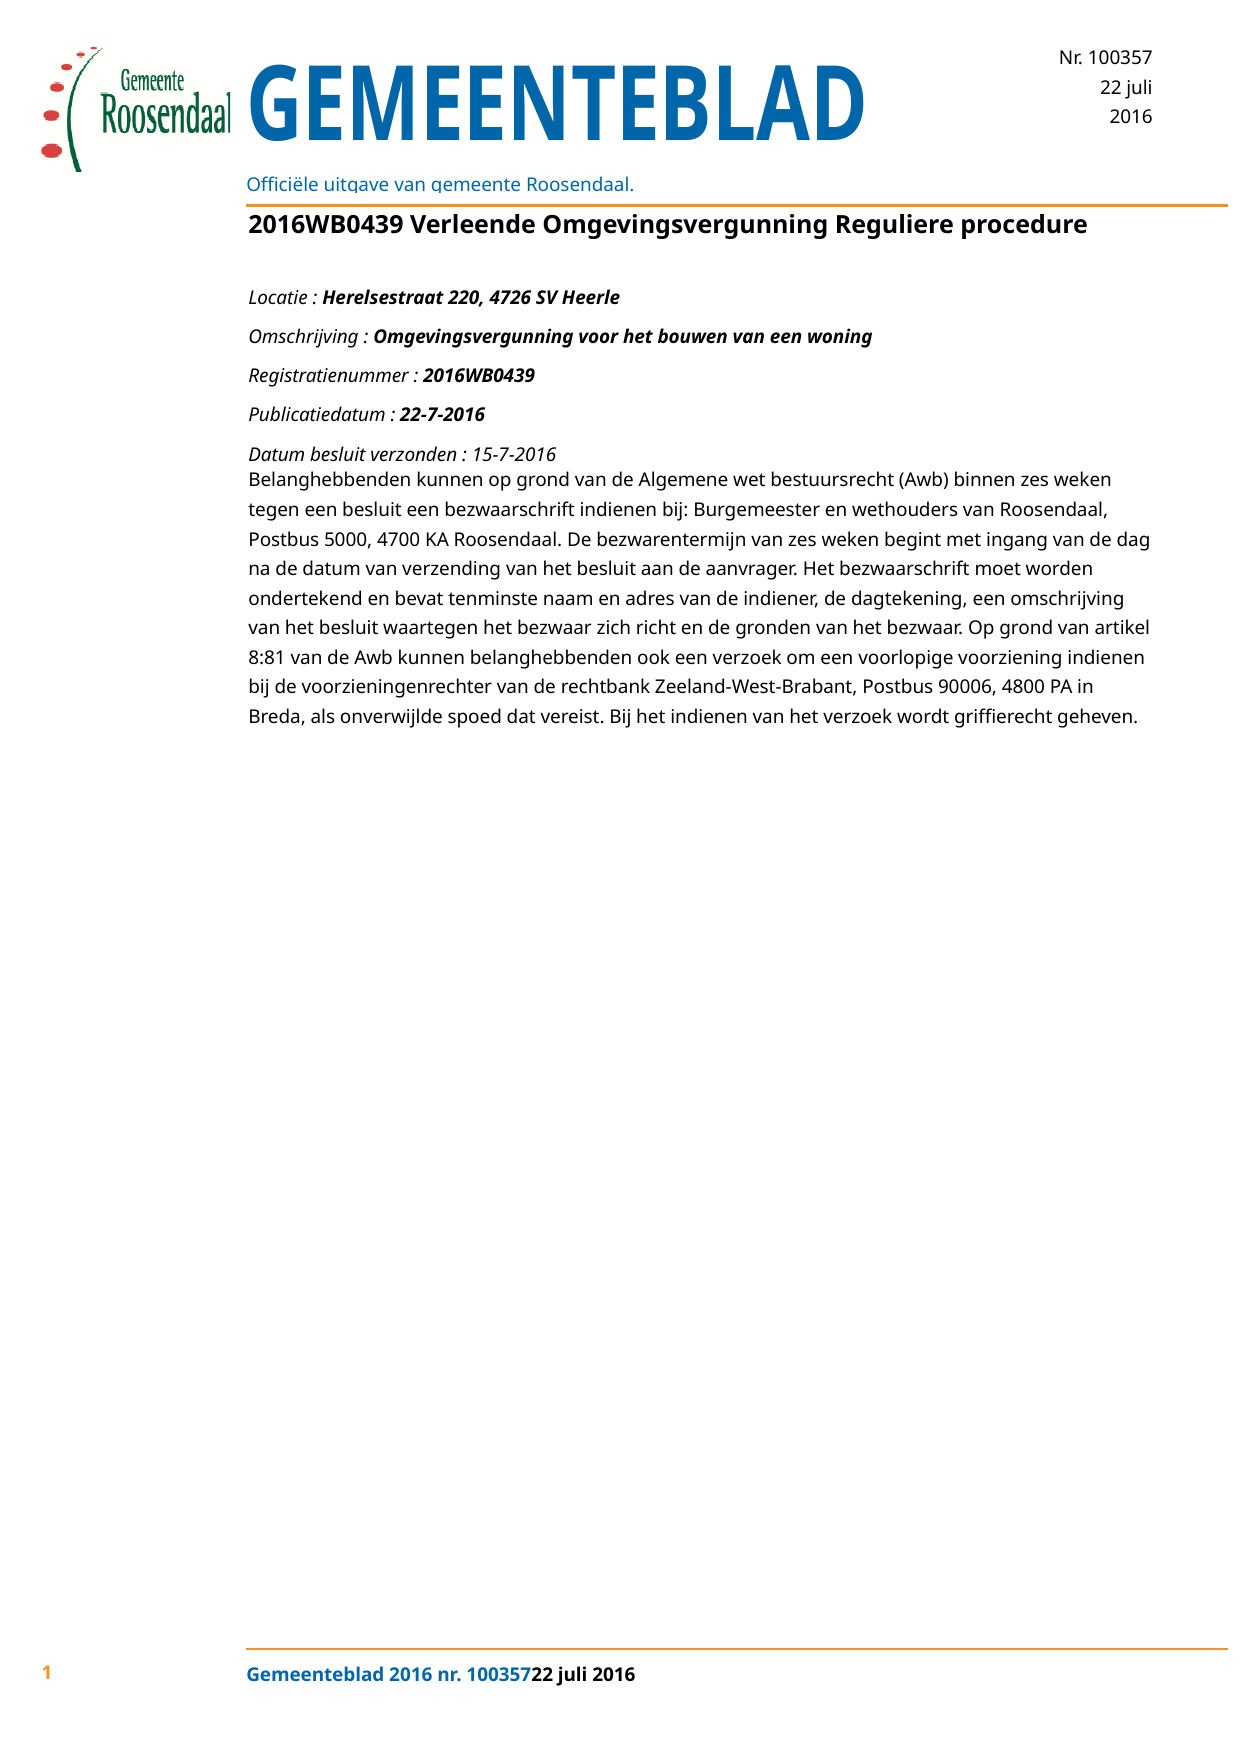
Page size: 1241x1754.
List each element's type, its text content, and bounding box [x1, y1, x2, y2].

text Locatie : Herelsestraat 220, 4726 SV Heerle [248, 284, 1152, 309]
text Registratienummer : 2016WB0439 [248, 362, 1152, 388]
text Datum besluit verzonden : 15-7-2016 [248, 441, 1152, 467]
text Belanghebbenden kunnen op grond van de Algemene wet bestuursrecht (Awb) binnen zes weken tegen een besluit een bezwaarschrift indienen bij: Burgemeester en wethouders van Roosendaal, Postbus 5000, 4700 KA Roosendaal. De bezwarentermijn van zes weken begint met ingang van de dag na de datum van verzending van het besluit aan de aanvrager. Het bezwaarschrift moet worden ondertekend en bevat tenminste naam en adres van de indiener, de dagtekening, een omschrijving van het besluit waartegen het bezwaar zich richt en de gronden van het bezwaar. Op grond van artikel 8:81 van de Awb kunnen belanghebbenden ook een verzoek om een voorlopige voorziening indienen bij de voorzieningenrechter van de rechtbank Zeeland-West-Brabant, Postbus 90006, 4800 PA in Breda, als onverwijlde spoed dat vereist. Bij het indienen van het verzoek wordt griffierecht geheven. [248, 467, 1152, 729]
text Publicatiedatum : 22-7-2016 [248, 402, 1152, 427]
picture [41, 47, 231, 172]
text Omschrijving : Omgevingsvergunning voor het bouwen van een woning [248, 323, 1152, 349]
text 2016WB0439 Verleende Omgevingsvergunning Reguliere procedure [248, 207, 1152, 241]
